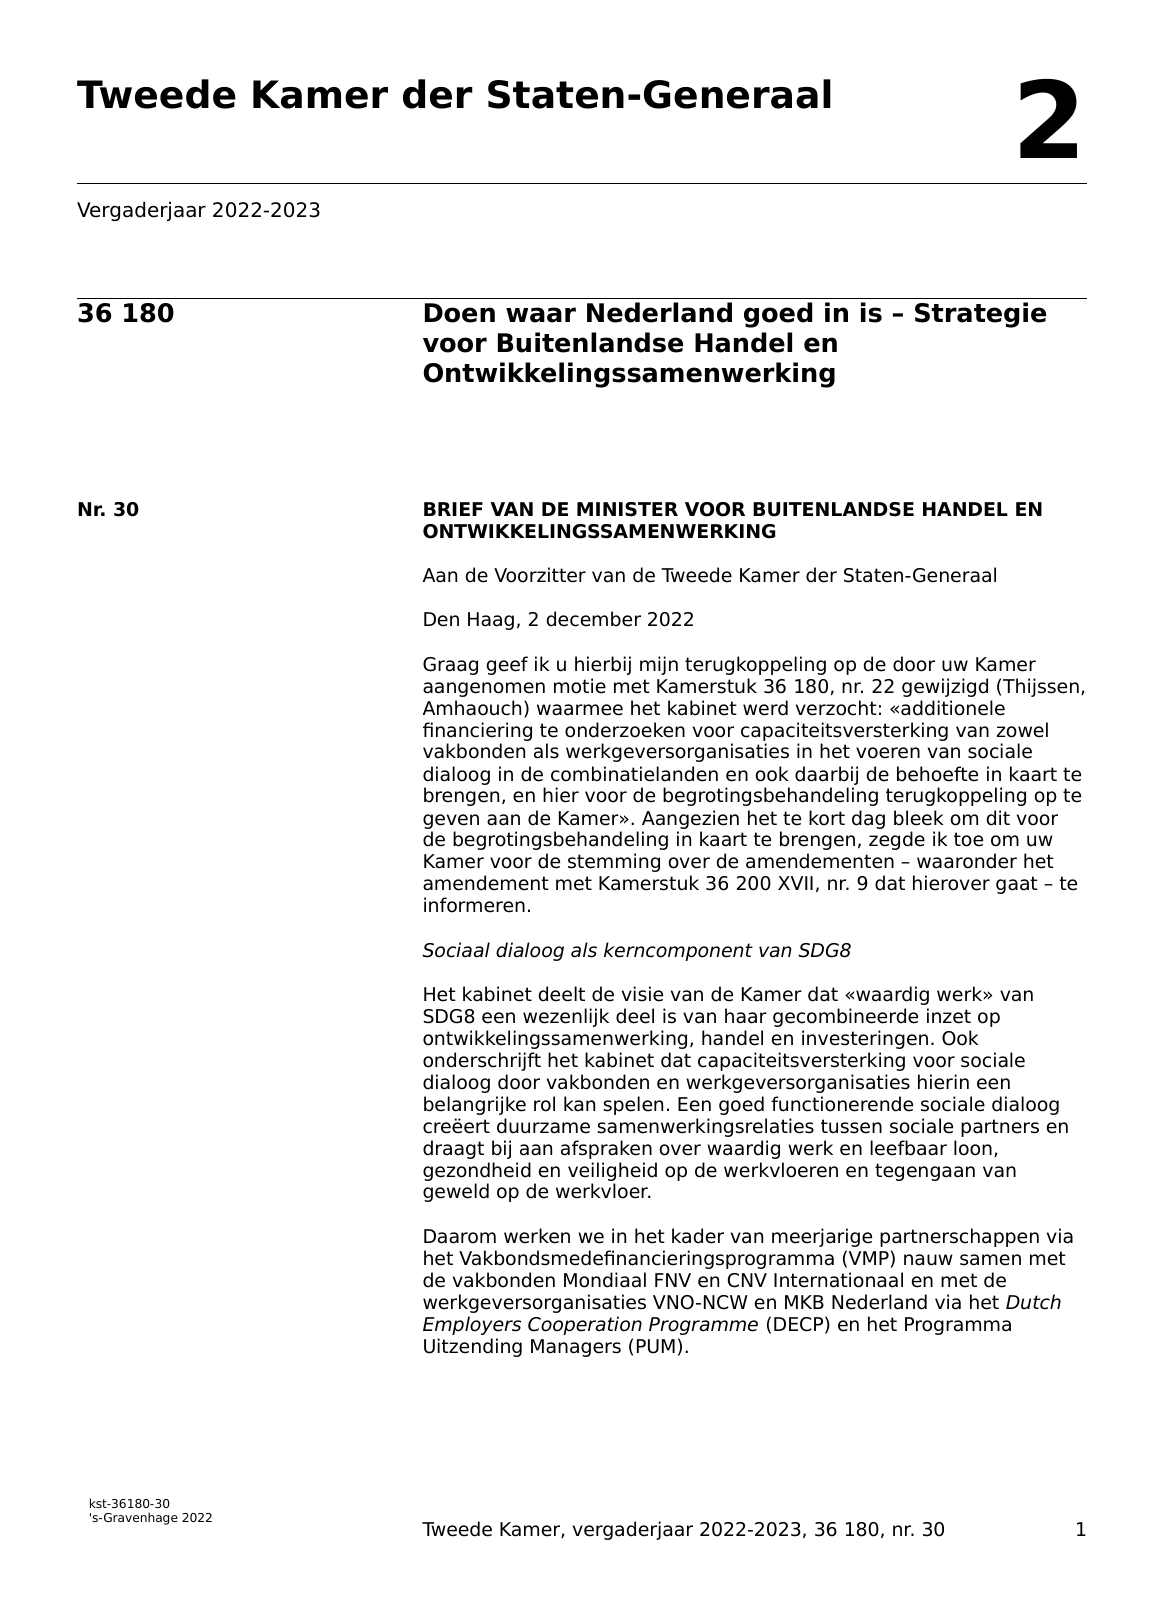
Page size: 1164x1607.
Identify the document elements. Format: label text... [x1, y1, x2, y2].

subtitle Nr. 30 BRIEF VAN DE MINISTER VOOR BUITENLANDSE HANDEL EN ONTWIKKELINGSSAMENWERKING [77, 499, 1087, 543]
table_cell Vergaderjaar 2022-2023 [77, 184, 1087, 298]
subtitle 36 180 Doen waar Nederland goed in is – Strategie voor Buitenlandse Handel en Ontwikkelingssamenwerking [77, 299, 1087, 388]
table_header 2 [886, 59, 1087, 183]
text Het kabinet deelt de visie van de Kamer dat «waardig werk» van SDG8 een wezenlijk deel is van haar gecombineerde inzet op ontwikkelingssamenwerking, handel en investeringen. Ook onderschrijft het kabinet dat capaciteitsversterking voor sociale dialoog door vakbonden en werkgeversorganisaties hierin een belangrijke rol kan spelen. Een goed functionerende sociale dialoog creëert duurzame samenwerkingsrelaties tussen sociale partners en draagt bij aan afspraken over waardig werk en leefbaar loon, gezondheid en veiligheid op de werkvloeren en tegengaan van geweld op de werkvloer. [422, 984, 1087, 1203]
text Aan de Voorzitter van de Tweede Kamer der Staten-Generaal [422, 565, 1087, 587]
text Den Haag, 2 december 2022 [422, 609, 1087, 631]
subtitle Sociaal dialoog als kerncomponent van SDG8 [422, 939, 1087, 961]
text Daarom werken we in het kader van meerjarige partnerschappen via het Vakbondsmedefinancieringsprogramma (VMP) nauw samen met de vakbonden Mondiaal FNV en CNV Internationaal en met de werkgeversorganisaties VNO-NCW en MKB Nederland via het Dutch Employers Cooperation Programme (DECP) en het Programma Uitzending Managers (PUM). [422, 1226, 1087, 1357]
text kst-36180-30 [88, 1497, 323, 1511]
text 's-Gravenhage 2022 [88, 1511, 323, 1525]
text Graag geef ik u hierbij mijn terugkoppeling op de door uw Kamer aangenomen motie met Kamerstuk 36 180, nr. 22 gewijzigd (Thijssen, Amhaouch) waarmee het kabinet werd verzocht: «additionele financiering te onderzoeken voor capaciteitsversterking van zowel vakbonden als werkgeversorganisaties in het voeren van sociale dialoog in de combinatielanden en ook daarbij de behoefte in kaart te brengen, en hier voor de begrotingsbehandeling terugkoppeling op te geven aan de Kamer». Aangezien het te kort dag bleek om dit voor de begrotingsbehandeling in kaart te brengen, zegde ik toe om uw Kamer voor de stemming over de amendementen – waaronder het amendement met Kamerstuk 36 200 XVII, nr. 9 dat hierover gaat – te informeren. [422, 653, 1087, 917]
table_header Tweede Kamer der Staten-Generaal [77, 59, 886, 183]
